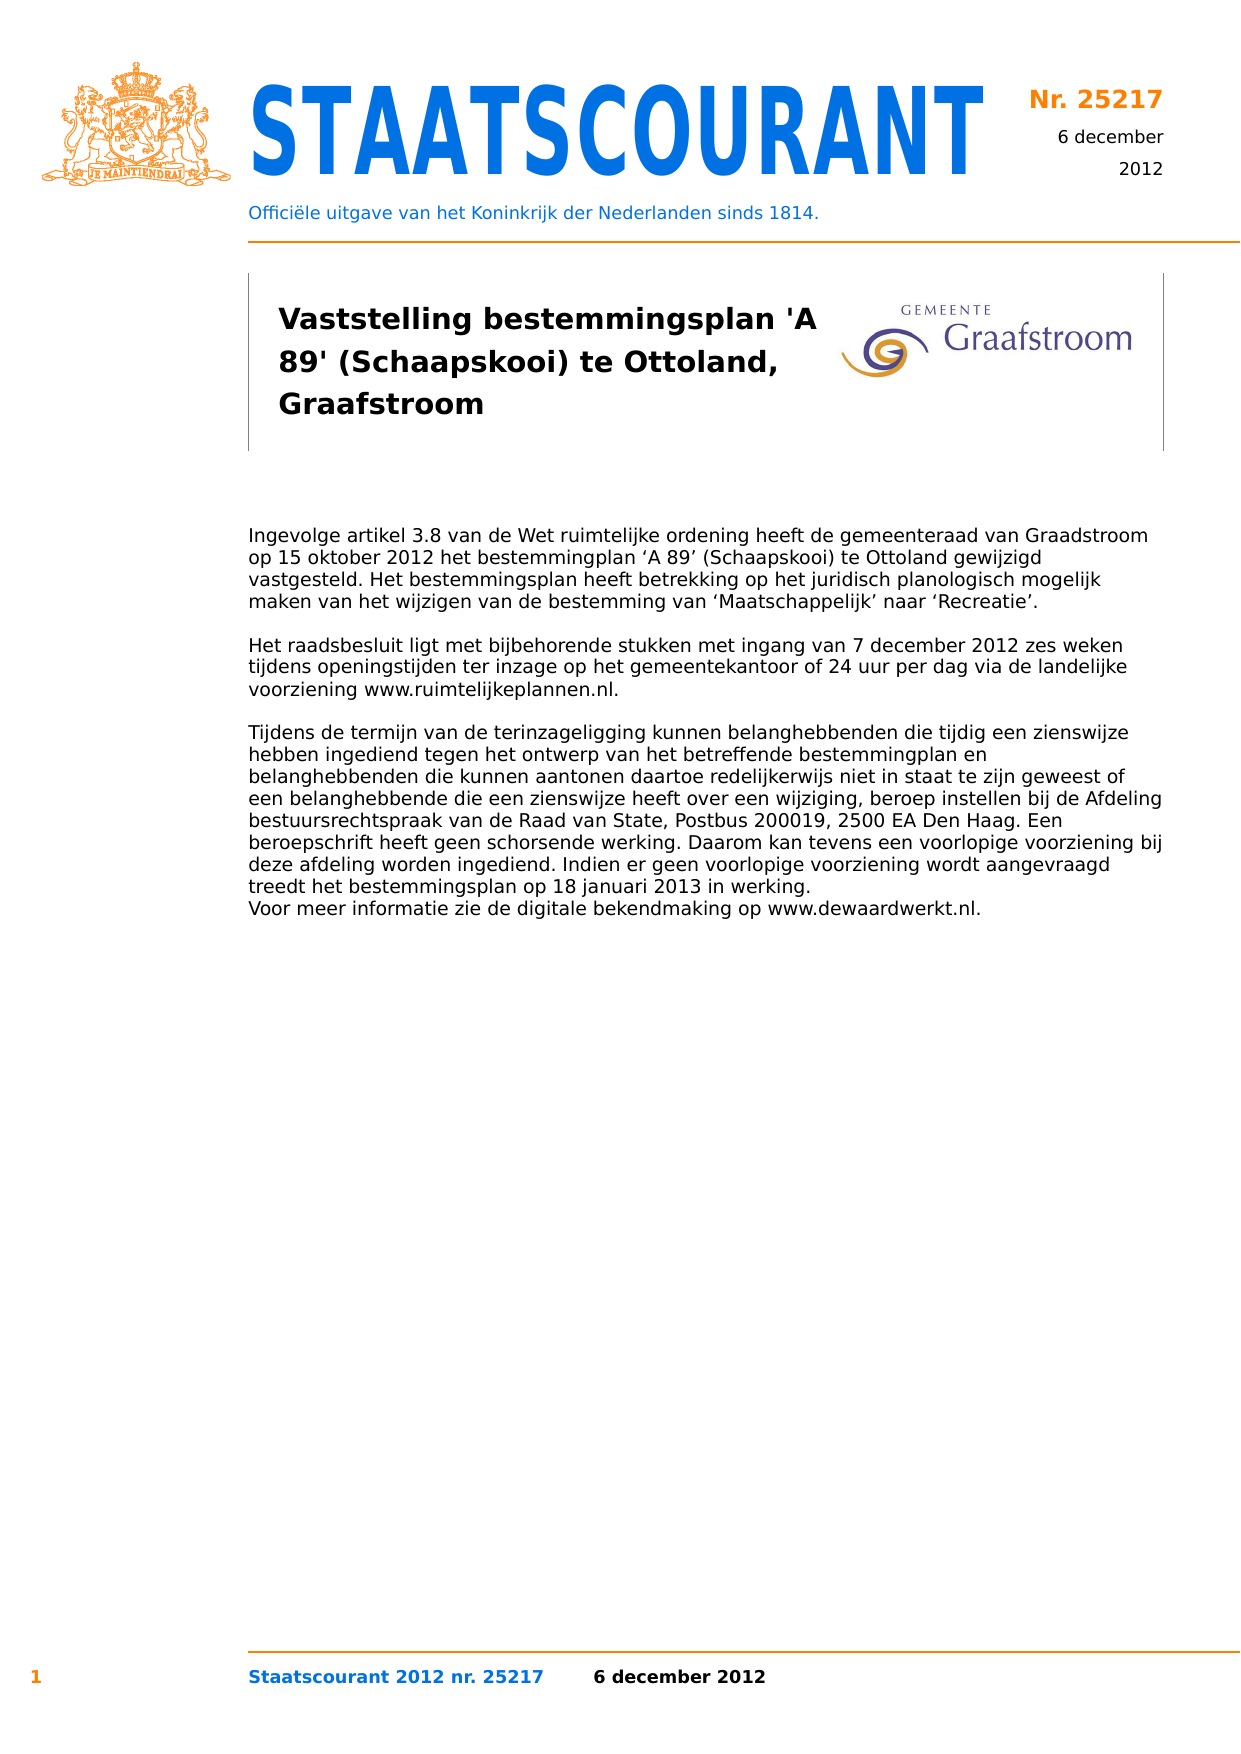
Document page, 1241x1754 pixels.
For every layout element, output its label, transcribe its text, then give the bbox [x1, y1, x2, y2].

text Tijdens de termijn van de terinzageligging kunnen belanghebbenden die tijdig een zienswijze hebben ingediend tegen het ontwerp van het betreffende bestemmingplan en belanghebbenden die kunnen aantonen daartoe redelijkerwijs niet in staat te zijn geweest of een belanghebbende die een zienswijze heeft over een wijziging, beroep instellen bij de Afdeling bestuursrechtspraak van de Raad van State, Postbus 200019, 2500 EA Den Haag. Een beroepschrift heeft geen schorsende werking. Daarom kan tevens een voorlopige voorziening bij deze afdeling worden ingediend. Indien er geen voorlopige voorziening wordt aangevraagd treedt het bestemmingsplan op 18 januari 2013 in werking. [248, 722, 1163, 898]
text Voor meer informatie zie de digitale bekendmaking op www.dewaardwerkt.nl. [248, 898, 1163, 920]
picture [838, 302, 1134, 380]
table_cell 6 december [998, 121, 1240, 153]
table_header [25, 62, 248, 241]
table_header Nr. 25217 [998, 62, 1240, 121]
text Het raadsbesluit ligt met bijbehorende stukken met ingang van 7 december 2012 zes weken tijdens openingstijden ter inzage op het gemeentekantoor of 24 uur per dag via de landelijke voorziening www.ruimtelijkeplannen.nl. [248, 634, 1163, 700]
table_cell Officiële uitgave van het Koninkrijk der Nederlanden sinds 1814. [248, 203, 1240, 241]
table_header STAATSCOURANT [248, 62, 998, 203]
text Ingevolge artikel 3.8 van de Wet ruimtelijke ordening heeft de gemeenteraad van Graadstroom op 15 oktober 2012 het bestemmingplan ‘A 89’ (Schaapskooi) te Ottoland gewijzigd vastgesteld. Het bestemmingsplan heeft betrekking op het juridisch planologisch mogelijk maken van het wijzigen van de bestemming van ‘Maatschappelijk’ naar ‘Recreatie’. [248, 525, 1163, 613]
table_cell 2012 [998, 153, 1240, 203]
subtitle Vaststelling bestemmingsplan 'A 89' (Schaapskooi) te Ottoland, Graafstroom [249, 273, 1163, 451]
picture [41, 62, 231, 186]
